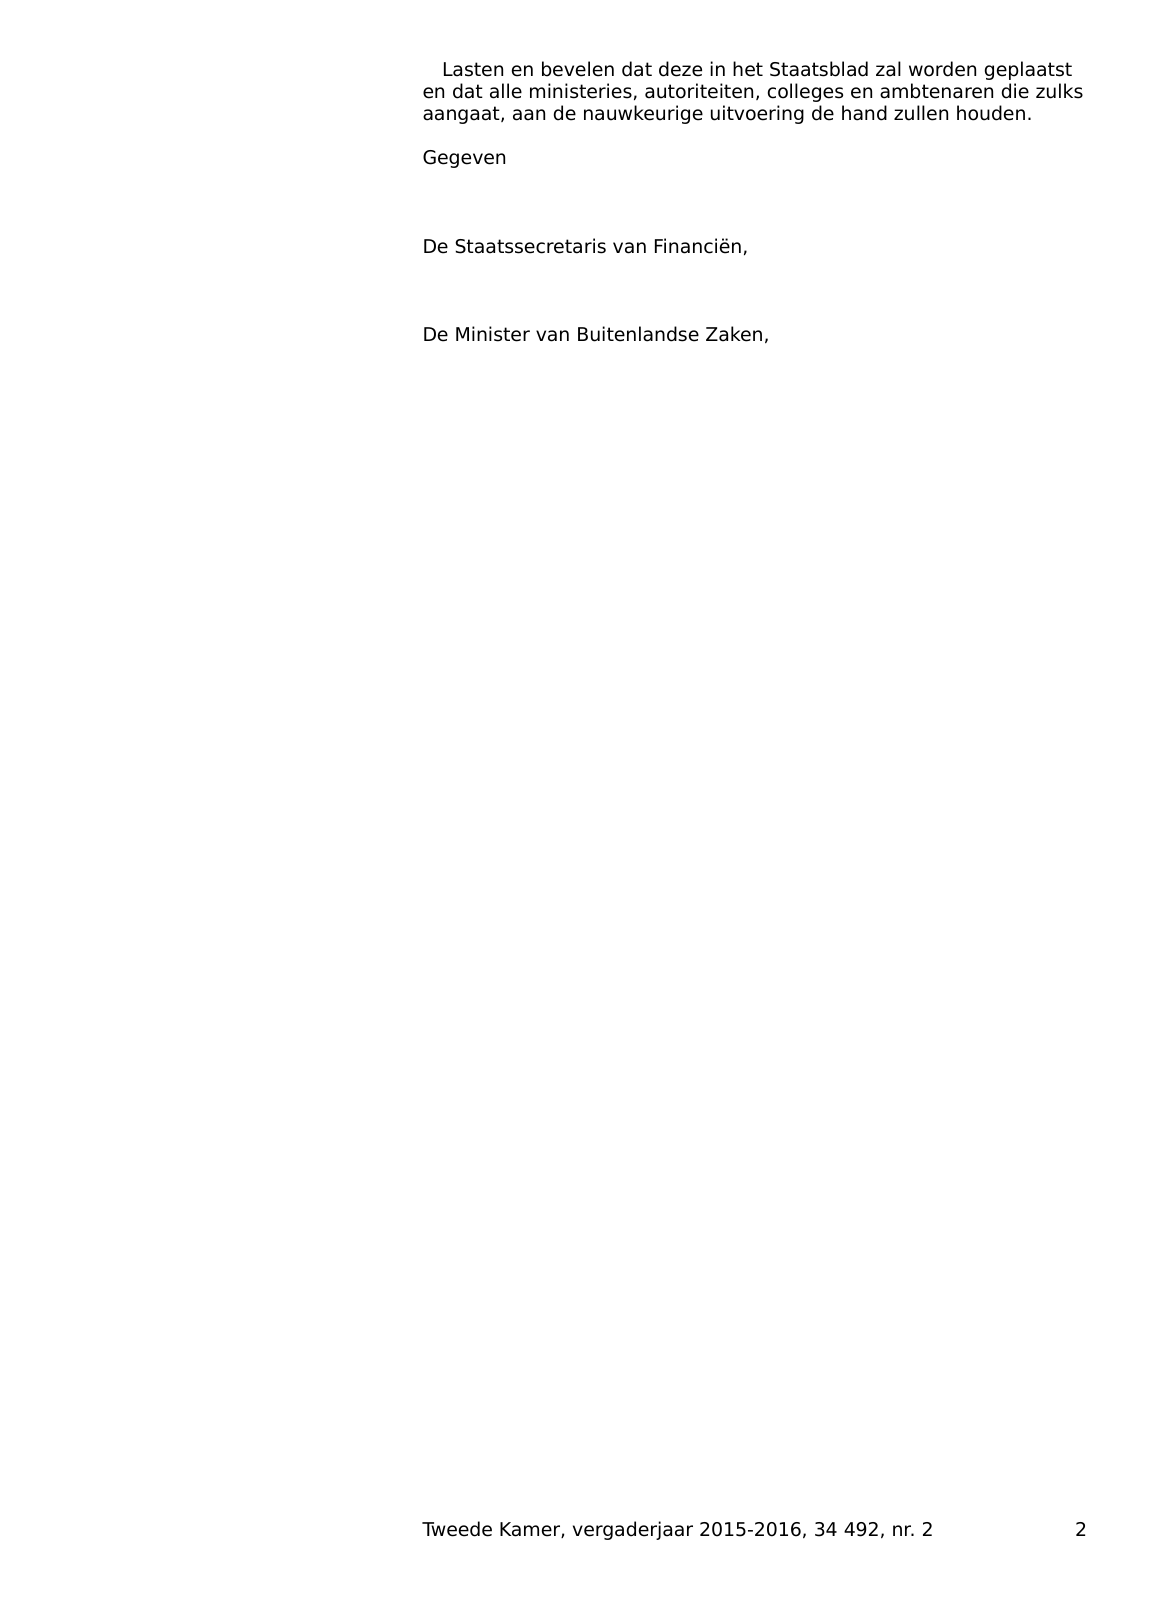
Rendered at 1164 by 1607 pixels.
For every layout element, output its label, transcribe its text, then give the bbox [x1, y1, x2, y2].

text Gegeven [422, 147, 1087, 169]
text De Staatssecretaris van Financiën, [422, 236, 1087, 258]
text Lasten en bevelen dat deze in het Staatsblad zal worden geplaatst en dat alle ministeries, autoriteiten, colleges en ambtenaren die zulks aangaat, aan de nauwkeurige uitvoering de hand zullen houden. [422, 59, 1087, 125]
text De Minister van Buitenlandse Zaken, [422, 324, 1087, 346]
